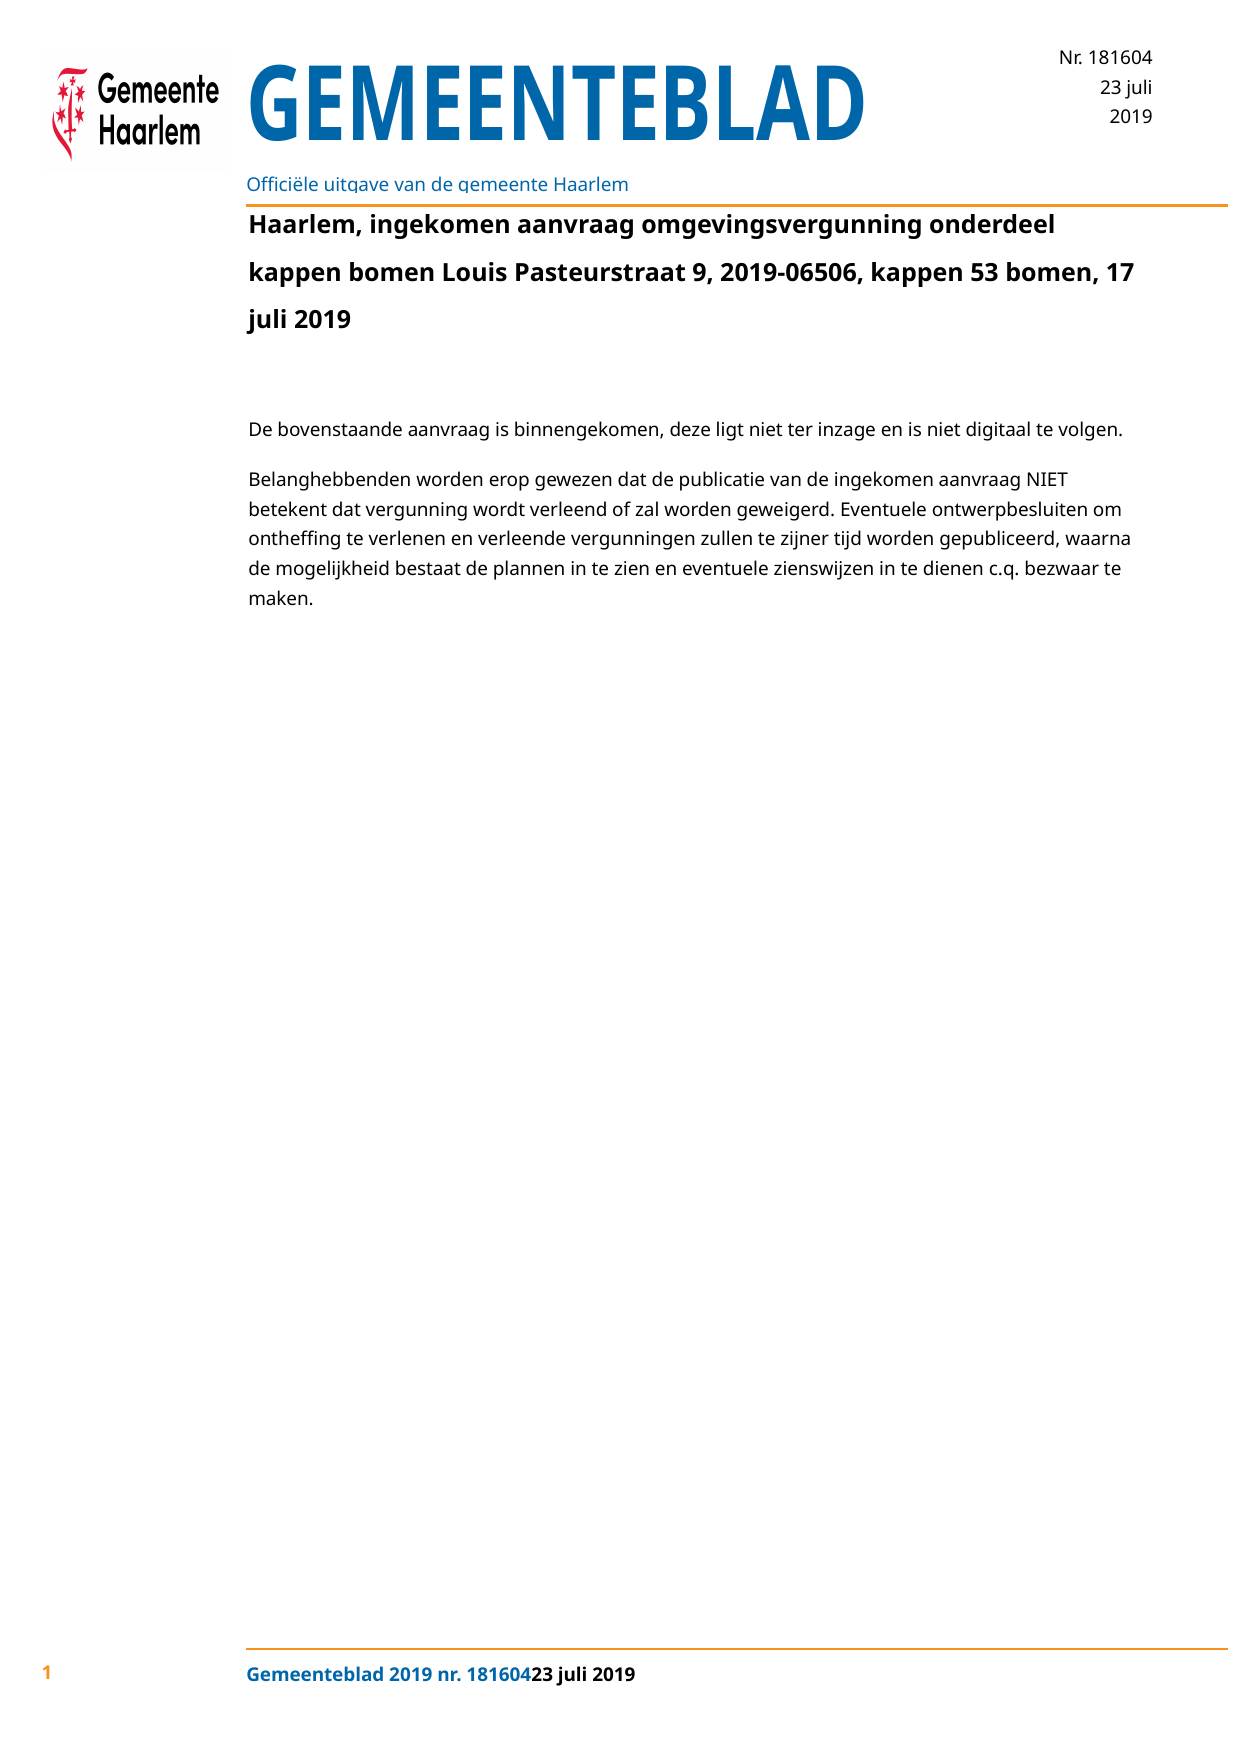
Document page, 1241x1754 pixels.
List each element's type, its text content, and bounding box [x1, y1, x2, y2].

text Haarlem, ingekomen aanvraag omgevingsvergunning onderdeel kappen bomen Louis Pasteurstraat 9, 2019-06506, kappen 53 bomen, 17 juli 2019 [248, 207, 1152, 336]
picture [41, 47, 231, 172]
text Belanghebbenden worden erop gewezen dat de publicatie van de ingekomen aanvraag NIET betekent dat vergunning wordt verleend of zal worden geweigerd. Eventuele ontwerpbesluiten om ontheffing te verlenen en verleende vergunningen zullen te zijner tijd worden gepubliceerd, waarna de mogelijkheid bestaat de plannen in te zien en eventuele zienswijzen in te dienen c.q. bezwaar te maken. [248, 466, 1152, 610]
text De bovenstaande aanvraag is binnengekomen, deze ligt niet ter inzage en is niet digitaal te volgen. [248, 416, 1152, 442]
